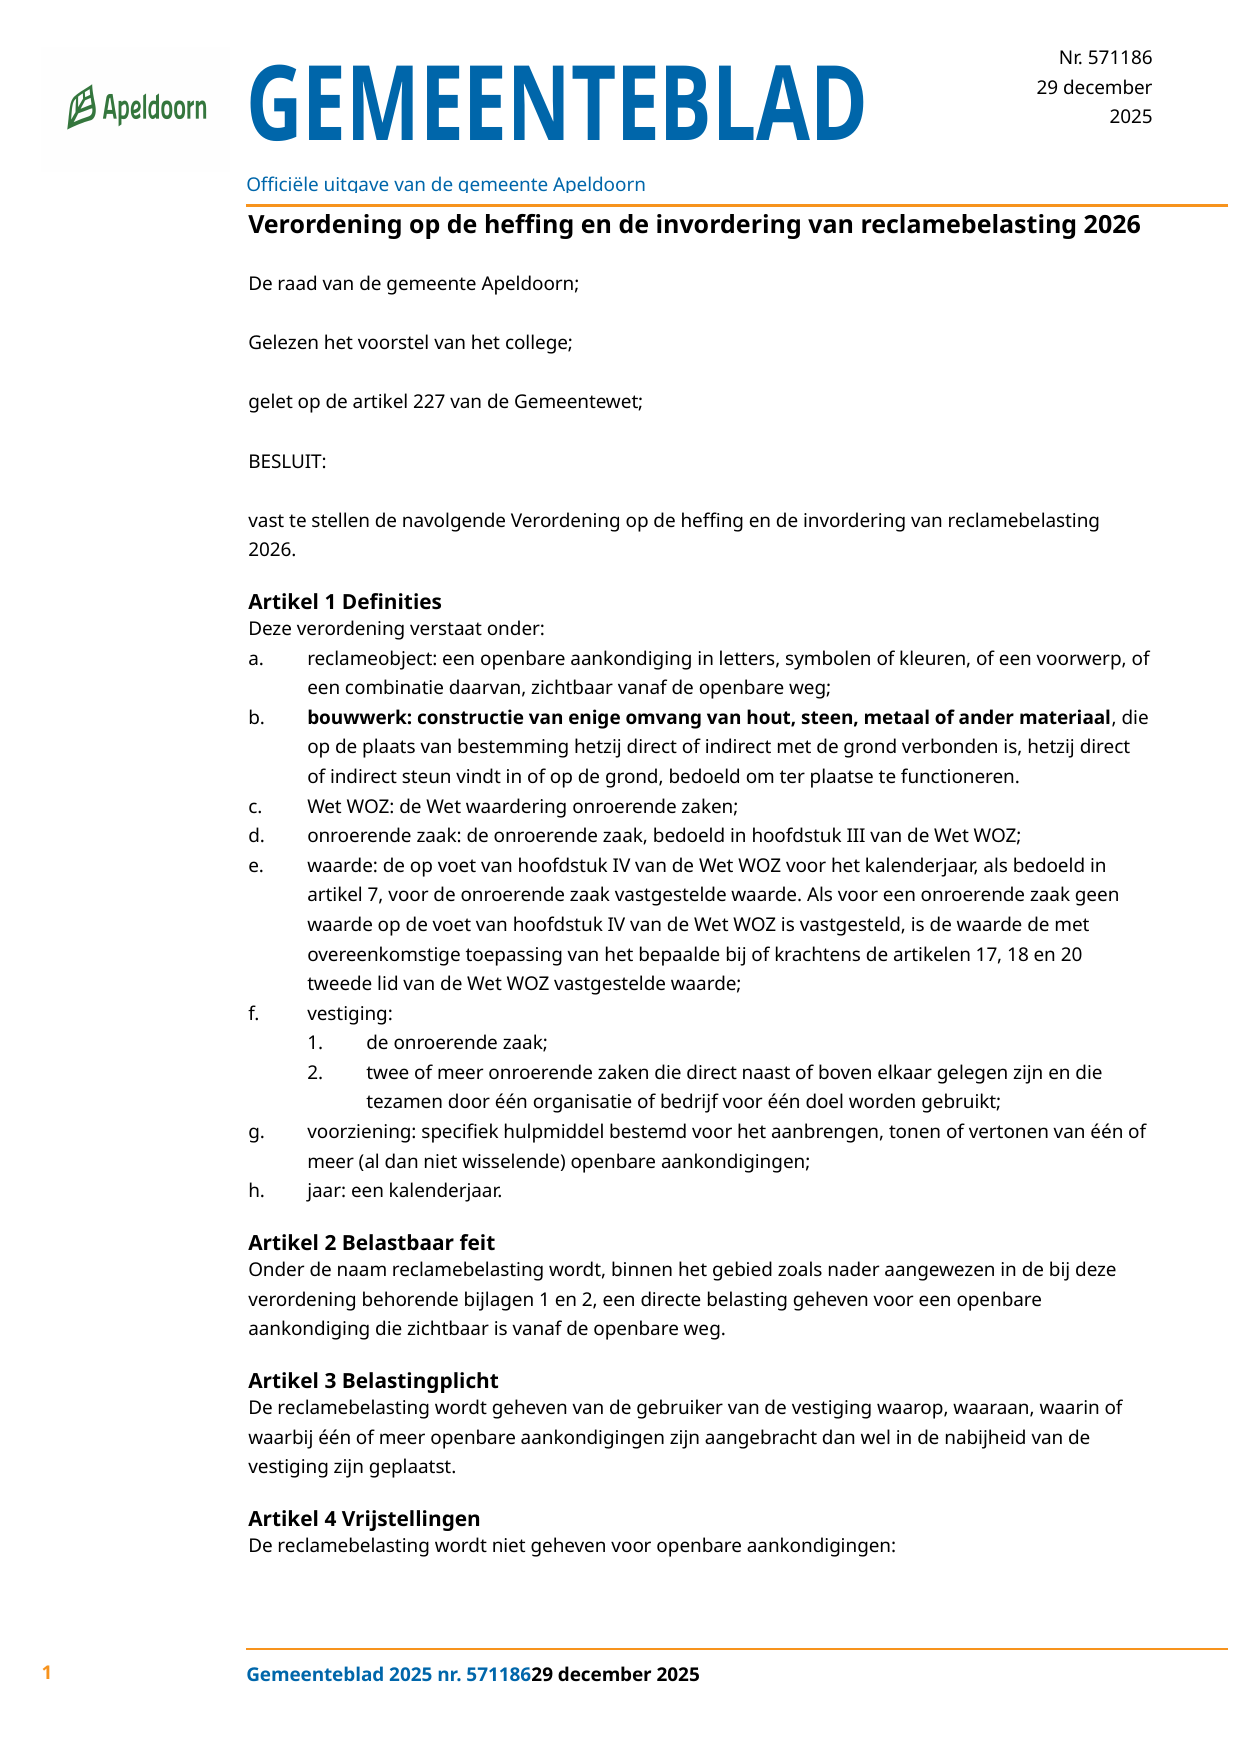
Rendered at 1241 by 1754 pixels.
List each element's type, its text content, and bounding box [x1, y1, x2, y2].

text De reclamebelasting wordt niet geheven voor openbare aankondigingen: [248, 1532, 1152, 1558]
text BESLUIT: [248, 448, 1152, 473]
list twee of meer onroerende zaken die direct naast of boven elkaar gelegen zijn en die tezamen door één organisatie of bedrijf voor één doel worden gebruikt; [307, 1059, 1152, 1114]
text Verordening op de heffing en de invordering van reclamebelasting 2026 [248, 207, 1152, 241]
text Onder de naam reclamebelasting wordt, binnen het gebied zoals nader aangewezen in de bij deze verordening behorende bijlagen 1 en 2, een directe belasting geheven voor een openbare aankondiging die zichtbaar is vanaf de openbare weg. [248, 1256, 1152, 1341]
text Gelezen het voorstel van het college; [248, 329, 1152, 355]
list onroerende zaak: de onroerende zaak, bedoeld in hoofdstuk III van de Wet WOZ; [248, 822, 1152, 848]
list bouwwerk: constructie van enige omvang van hout, steen, metaal of ander materiaal, die op de plaats van bestemming hetzij direct of indirect met de grond verbonden is, hetzij direct of indirect steun vindt in of op de grond, bedoeld om ter plaatse te functioneren. [248, 704, 1152, 789]
text gelet op de artikel 227 van de Gemeentewet; [248, 389, 1152, 414]
text Artikel 3 Belastingplicht [248, 1366, 1152, 1394]
list waarde: de op voet van hoofdstuk IV van de Wet WOZ voor het kalenderjaar, als bedoeld in artikel 7, voor de onroerende zaak vastgestelde waarde. Als voor een onroerende zaak geen waarde op de voet van hoofdstuk IV van de Wet WOZ is vastgesteld, is de waarde de met overeenkomstige toepassing van het bepaalde bij of krachtens de artikelen 17, 18 en 20 tweede lid van de Wet WOZ vastgestelde waarde; [248, 852, 1152, 996]
text Artikel 2 Belastbaar feit [248, 1228, 1152, 1256]
list de onroerende zaak; [307, 1029, 1152, 1055]
list jaar: een kalenderjaar. [248, 1177, 1152, 1203]
text Artikel 1 Definities [248, 587, 1152, 615]
list voorziening: specifiek hulpmiddel bestemd voor het aanbrengen, tonen of vertonen van één of meer (al dan niet wisselende) openbare aankondigingen; [248, 1118, 1152, 1174]
text Artikel 4 Vrijstellingen [248, 1504, 1152, 1532]
list reclameobject: een openbare aankondiging in letters, symbolen of kleuren, of een voorwerp, of een combinatie daarvan, zichtbaar vanaf de openbare weg; [248, 645, 1152, 700]
list vestiging: [248, 1000, 1152, 1026]
text vast te stellen de navolgende Verordening op de heffing en de invordering van reclamebelasting 2026. [248, 507, 1152, 562]
list Wet WOZ: de Wet waardering onroerende zaken; [248, 793, 1152, 819]
picture [41, 47, 231, 172]
text De raad van de gemeente Apeldoorn; [248, 270, 1152, 296]
text Deze verordening verstaat onder: [248, 615, 1152, 641]
text De reclamebelasting wordt geheven van de gebruiker van de vestiging waarop, waaraan, waarin of waarbij één of meer openbare aankondigingen zijn aangebracht dan wel in de nabijheid van de vestiging zijn geplaatst. [248, 1394, 1152, 1479]
